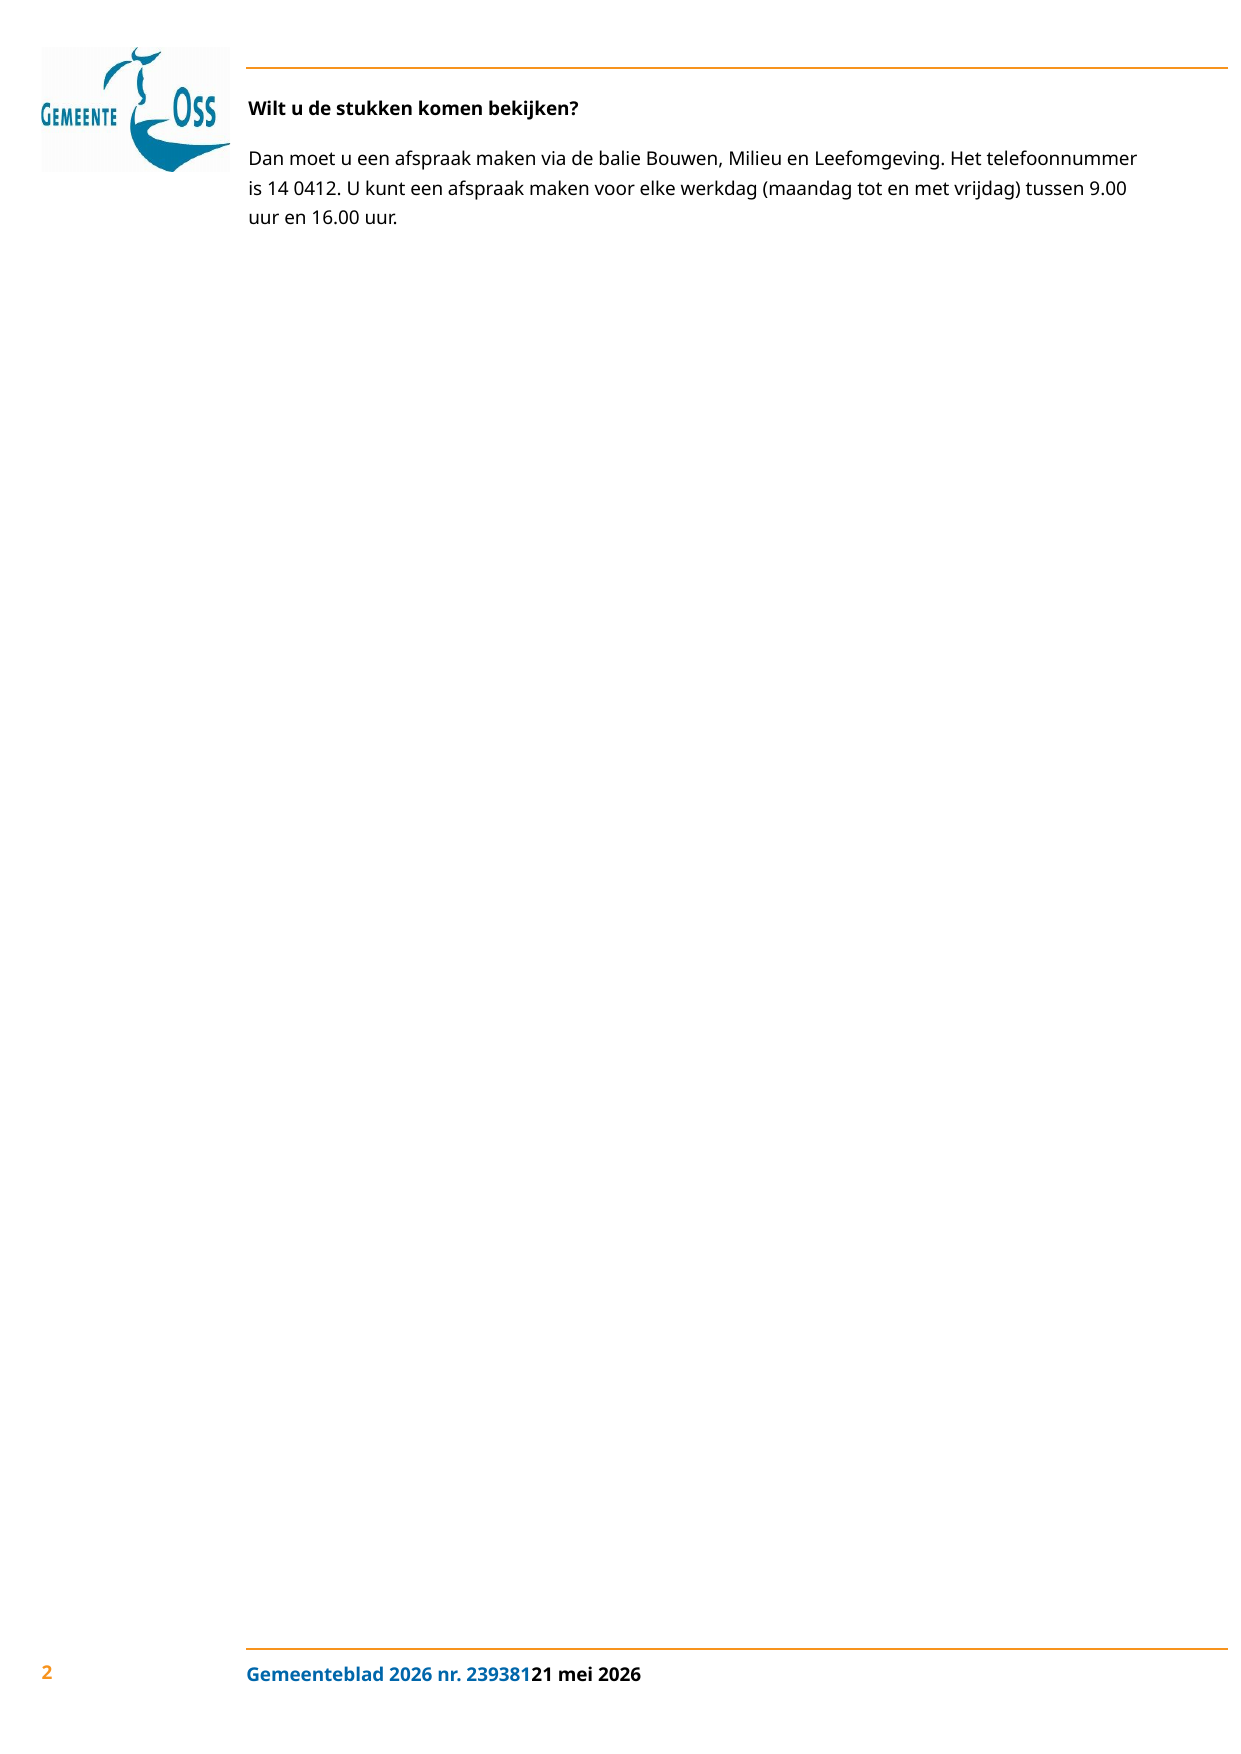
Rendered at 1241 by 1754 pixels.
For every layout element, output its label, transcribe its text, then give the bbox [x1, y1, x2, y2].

picture [41, 47, 231, 172]
text Wilt u de stukken komen bekijken? [248, 95, 1152, 121]
text Dan moet u een afspraak maken via de balie Bouwen, Milieu en Leefomgeving. Het telefoonnummer is 14 0412. U kunt een afspraak maken voor elke werkdag (maandag tot en met vrijdag) tussen 9.00 uur en 16.00 uur. [248, 145, 1152, 230]
